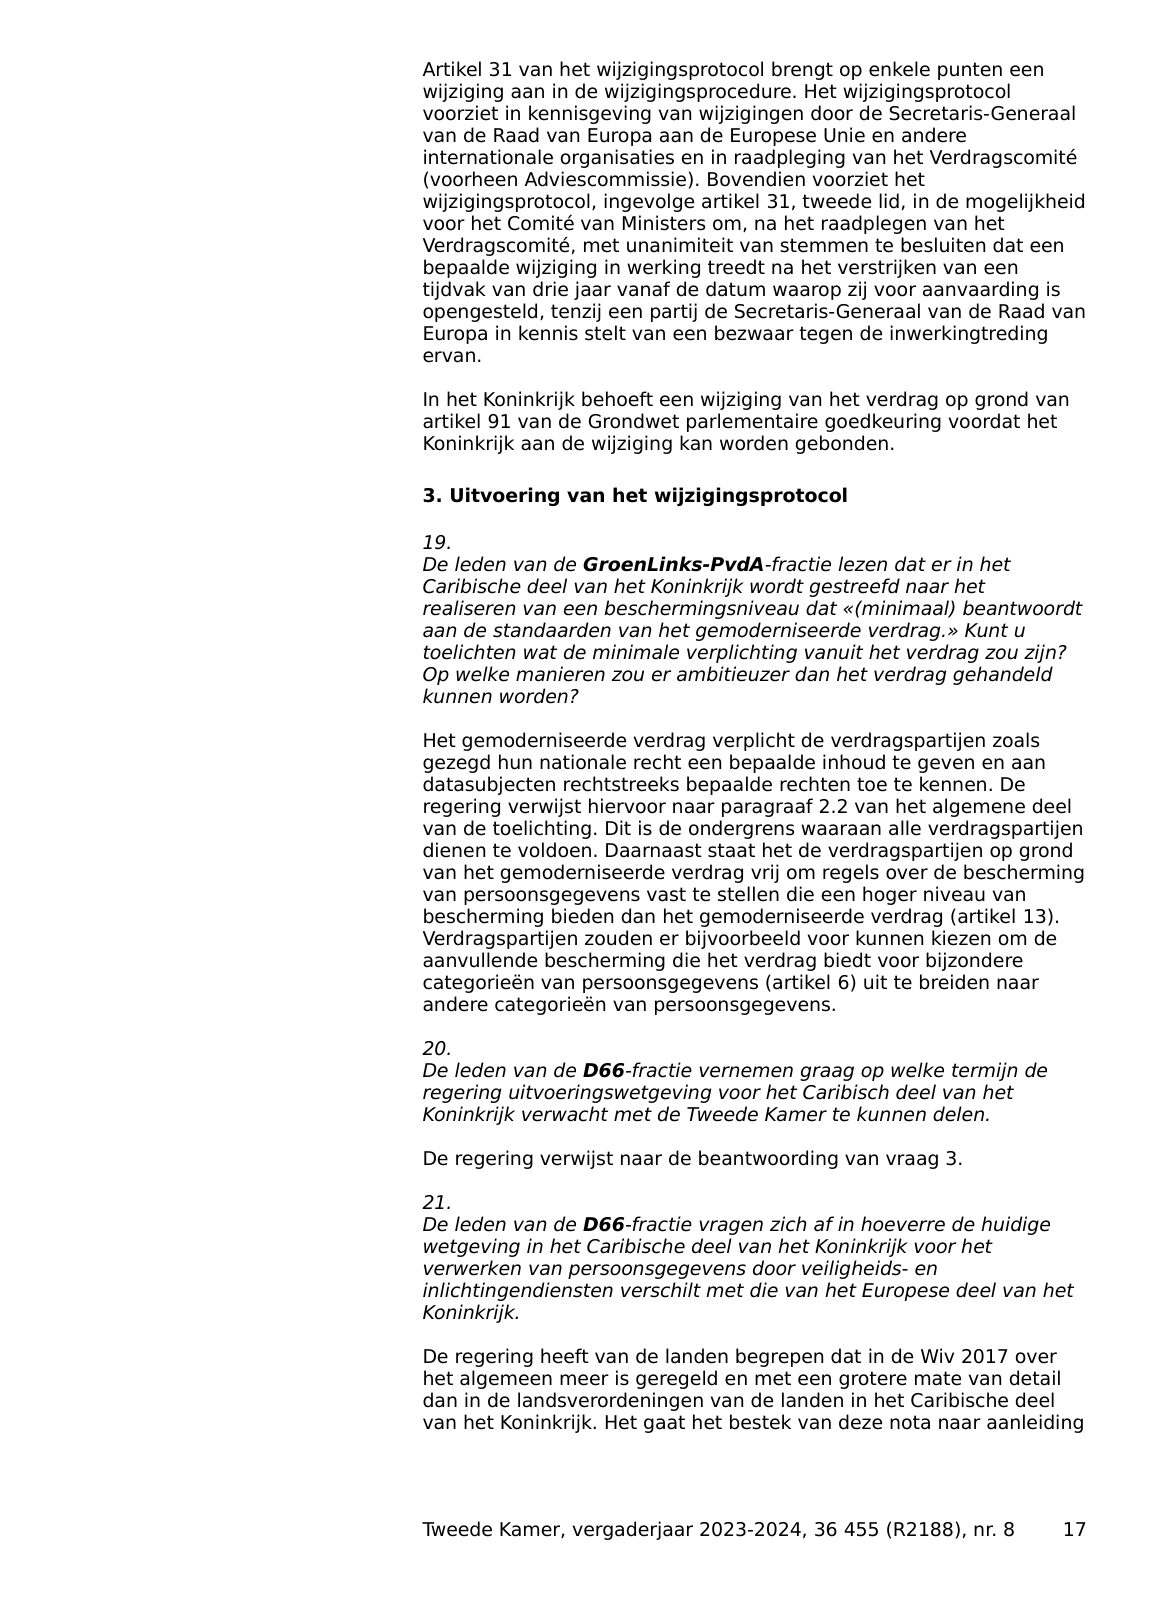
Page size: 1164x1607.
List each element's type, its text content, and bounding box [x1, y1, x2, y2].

text De leden van de D66-fractie vragen zich af in hoeverre de huidige wetgeving in het Caribische deel van het Koninkrijk voor het verwerken van persoonsgegevens door veiligheids- en inlichtingendiensten verschilt met die van het Europese deel van het Koninkrijk. [422, 1214, 1087, 1324]
text De regering heeft van de landen begrepen dat in de Wiv 2017 over het algemeen meer is geregeld en met een grotere mate van detail dan in de landsverordeningen van de landen in het Caribische deel van het Koninkrijk. Het gaat het bestek van deze nota naar aanleiding [422, 1346, 1087, 1434]
text 19. [422, 532, 1087, 554]
text Het gemoderniseerde verdrag verplicht de verdragspartijen zoals gezegd hun nationale recht een bepaalde inhoud te geven en aan datasubjecten rechtstreeks bepaalde rechten toe te kennen. De regering verwijst hiervoor naar paragraaf 2.2 van het algemene deel van de toelichting. Dit is de ondergrens waaraan alle verdragspartijen dienen te voldoen. Daarnaast staat het de verdragspartijen op grond van het gemoderniseerde verdrag vrij om regels over de bescherming van persoonsgegevens vast te stellen die een hoger niveau van bescherming bieden dan het gemoderniseerde verdrag (artikel 13). Verdragspartijen zouden er bijvoorbeeld voor kunnen kiezen om de aanvullende bescherming die het verdrag biedt voor bijzondere categorieën van persoonsgegevens (artikel 6) uit te breiden naar andere categorieën van persoonsgegevens. [422, 730, 1087, 1016]
text De leden van de D66-fractie vernemen graag op welke termijn de regering uitvoeringswetgeving voor het Caribisch deel van het Koninkrijk verwacht met de Tweede Kamer te kunnen delen. [422, 1060, 1087, 1126]
text In het Koninkrijk behoeft een wijziging van het verdrag op grond van artikel 91 van de Grondwet parlementaire goedkeuring voordat het Koninkrijk aan de wijziging kan worden gebonden. [422, 389, 1087, 455]
subtitle 3. Uitvoering van het wijzigingsprotocol [422, 485, 1087, 507]
text De leden van de GroenLinks-PvdA-fractie lezen dat er in het Caribische deel van het Koninkrijk wordt gestreefd naar het realiseren van een beschermingsniveau dat «(minimaal) beantwoordt aan de standaarden van het gemoderniseerde verdrag.» Kunt u toelichten wat de minimale verplichting vanuit het verdrag zou zijn? Op welke manieren zou er ambitieuzer dan het verdrag gehandeld kunnen worden? [422, 554, 1087, 708]
text De regering verwijst naar de beantwoording van vraag 3. [422, 1148, 1087, 1170]
text 21. [422, 1192, 1087, 1214]
text 20. [422, 1038, 1087, 1060]
text Artikel 31 van het wijzigingsprotocol brengt op enkele punten een wijziging aan in de wijzigingsprocedure. Het wijzigingsprotocol voorziet in kennisgeving van wijzigingen door de Secretaris-Generaal van de Raad van Europa aan de Europese Unie en andere internationale organisaties en in raadpleging van het Verdragscomité (voorheen Adviescommissie). Bovendien voorziet het wijzigingsprotocol, ingevolge artikel 31, tweede lid, in de mogelijkheid voor het Comité van Ministers om, na het raadplegen van het Verdragscomité, met unanimiteit van stemmen te besluiten dat een bepaalde wijziging in werking treedt na het verstrijken van een tijdvak van drie jaar vanaf de datum waarop zij voor aanvaarding is opengesteld, tenzij een partij de Secretaris-Generaal van de Raad van Europa in kennis stelt van een bezwaar tegen de inwerkingtreding ervan. [422, 59, 1087, 367]
